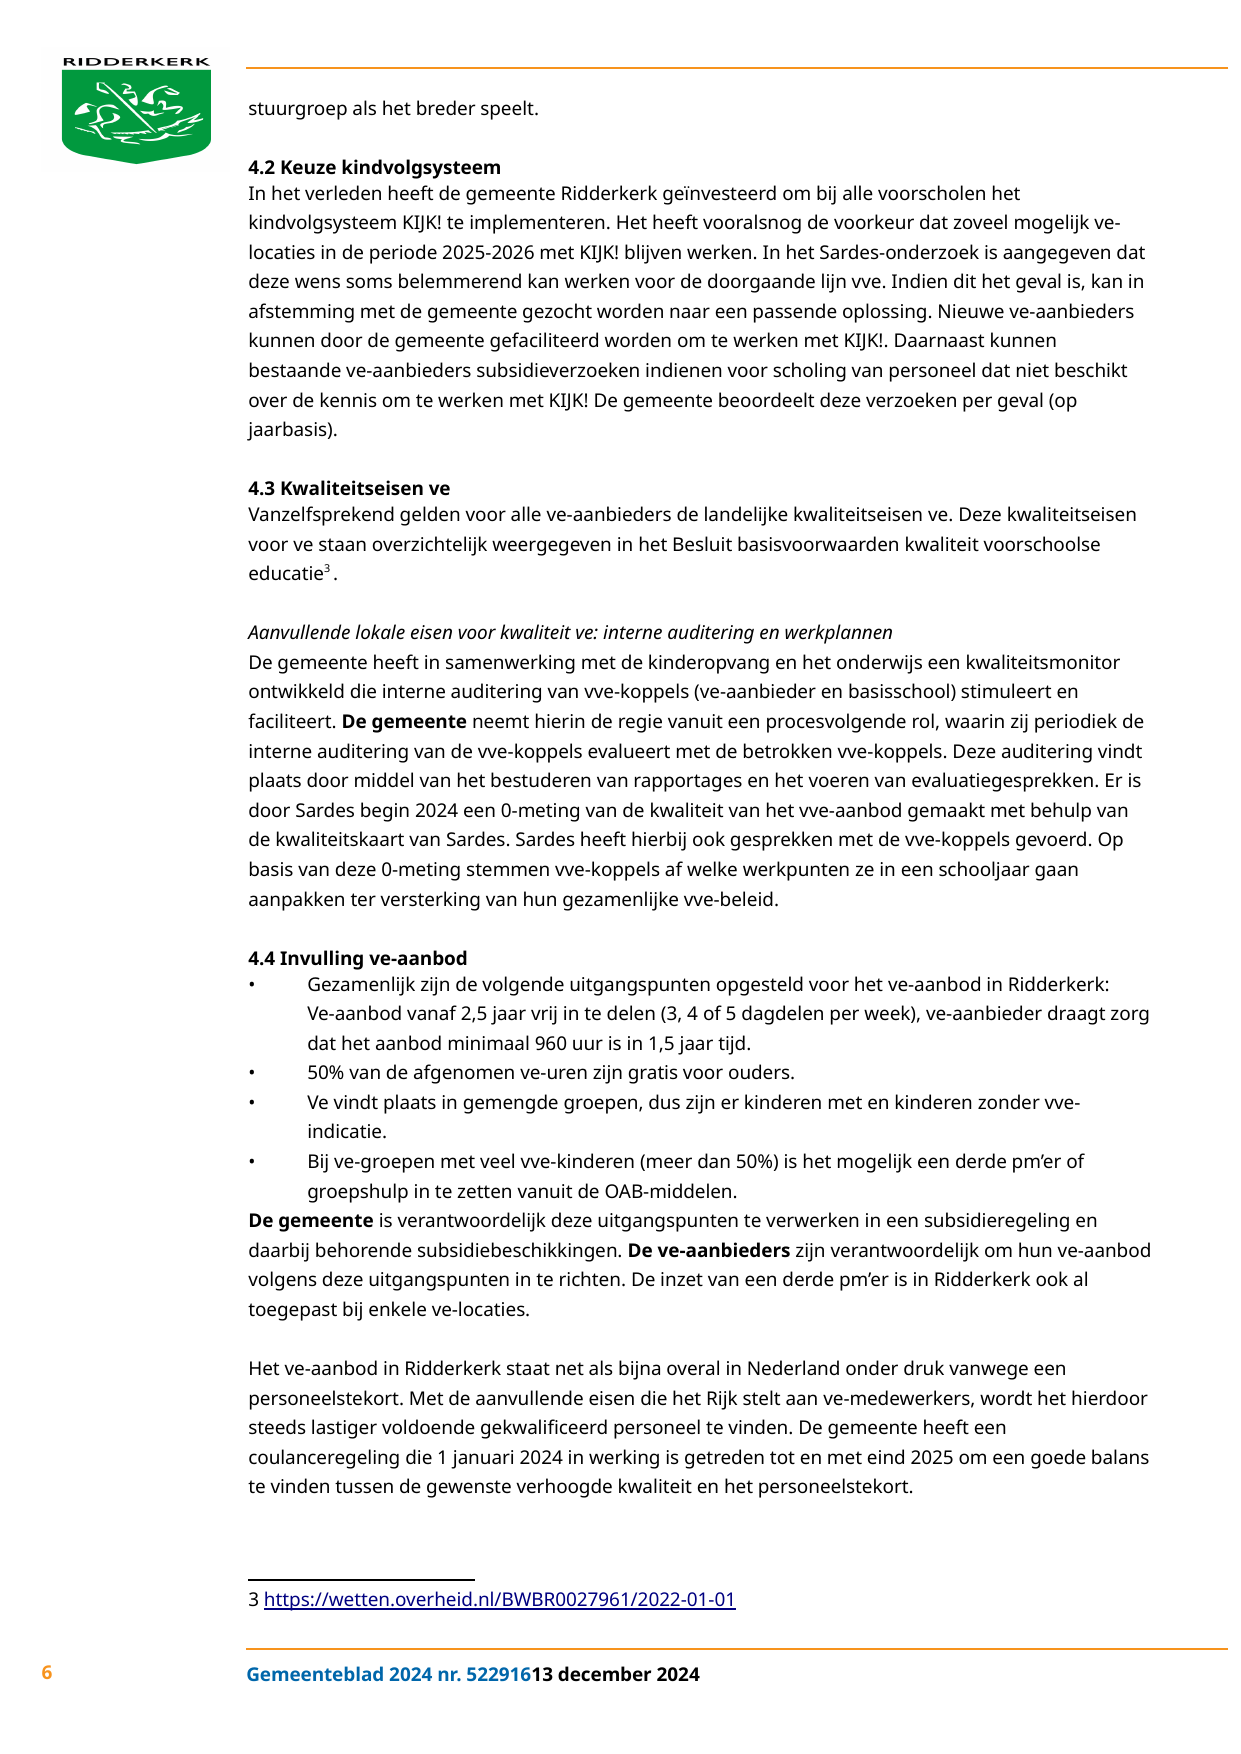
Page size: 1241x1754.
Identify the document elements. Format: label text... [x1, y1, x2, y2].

text Het ve-aanbod in Ridderkerk staat net als bijna overal in Nederland onder druk vanwege een personeelstekort. Met de aanvullende eisen die het Rijk stelt aan ve-medewerkers, wordt het hierdoor steeds lastiger voldoende gekwalificeerd personeel te vinden. De gemeente heeft een coulanceregeling die 1 januari 2024 in werking is getreden tot en met eind 2025 om een goede balans te vinden tussen de gewenste verhoogde kwaliteit en het personeelstekort. [248, 1355, 1152, 1499]
text De gemeente heeft in samenwerking met de kinderopvang en het onderwijs een kwaliteitsmonitor ontwikkeld die interne auditering van vve-koppels (ve-aanbieder en basisschool) stimuleert en faciliteert. De gemeente neemt hierin de regie vanuit een procesvolgende rol, waarin zij periodiek de interne auditering van de vve-koppels evalueert met de betrokken vve-koppels. Deze auditering vindt plaats door middel van het bestuderen van rapportages en het voeren van evaluatiegesprekken. Er is door Sardes begin 2024 een 0-meting van de kwaliteit van het vve-aanbod gemaakt met behulp van de kwaliteitskaart van Sardes. Sardes heeft hierbij ook gesprekken met de vve-koppels gevoerd. Op basis van deze 0-meting stemmen vve-koppels af welke werkpunten ze in een schooljaar gaan aanpakken ter versterking van hun gezamenlijke vve-beleid. [248, 649, 1152, 912]
list Ve-aanbod vanaf 2,5 jaar vrij in te delen (3, 4 of 5 dagdelen per week), ve-aanbieder draagt zorg dat het aanbod minimaal 960 uur is in 1,5 jaar tijd. [248, 1000, 1152, 1056]
text 4.4 Invulling ve-aanbod [248, 945, 1152, 971]
picture [41, 47, 231, 172]
list Bij ve-groepen met veel vve-kinderen (meer dan 50%) is het mogelijk een derde pm’er of groepshulp in te zetten vanuit de OAB-middelen. [248, 1148, 1152, 1203]
text Vanzelfsprekend gelden voor alle ve-aanbieders de landelijke kwaliteitseisen ve. Deze kwaliteitseisen voor ve staan overzichtelijk weergegeven in het Besluit basisvoorwaarden kwaliteit voorschoolse educatie. [248, 501, 1152, 586]
text 4.3 Kwaliteitseisen ve [248, 476, 1152, 501]
text 4.2 Keuze kindvolgsysteem [248, 154, 1152, 180]
list 50% van de afgenomen ve-uren zijn gratis voor ouders. [248, 1059, 1152, 1085]
list Ve vindt plaats in gemengde groepen, dus zijn er kinderen met en kinderen zonder vve-indicatie. [248, 1089, 1152, 1144]
text stuurgroep als het breder speelt. [248, 95, 1152, 121]
text Aanvullende lokale eisen voor kwaliteit ve: interne auditering en werkplannen [248, 619, 1152, 645]
text In het verleden heeft de gemeente Ridderkerk geïnvesteerd om bij alle voorscholen het kindvolgsysteem KIJK! te implementeren. Het heeft vooralsnog de voorkeur dat zoveel mogelijk ve-locaties in de periode 2025-2026 met KIJK! blijven werken. In het Sardes-onderzoek is aangegeven dat deze wens soms belemmerend kan werken voor de doorgaande lijn vve. Indien dit het geval is, kan in afstemming met de gemeente gezocht worden naar een passende oplossing. Nieuwe ve-aanbieders kunnen door de gemeente gefaciliteerd worden om te werken met KIJK!. Daarnaast kunnen bestaande ve-aanbieders subsidieverzoeken indienen voor scholing van personeel dat niet beschikt over de kennis om te werken met KIJK! De gemeente beoordeelt deze verzoeken per geval (op jaarbasis). [248, 180, 1152, 442]
text De gemeente is verantwoordelijk deze uitgangspunten te verwerken in een subsidieregeling en daarbij behorende subsidiebeschikkingen. De ve-aanbieders zijn verantwoordelijk om hun ve-aanbod volgens deze uitgangspunten in te richten. De inzet van een derde pm’er is in Ridderkerk ook al toegepast bij enkele ve-locaties. [248, 1207, 1152, 1322]
text https://wetten.overheid.nl/BWBR0027961/2022-01-01 [248, 1586, 1152, 1612]
list Gezamenlijk zijn de volgende uitgangspunten opgesteld voor het ve-aanbod in Ridderkerk: [248, 971, 1152, 996]
